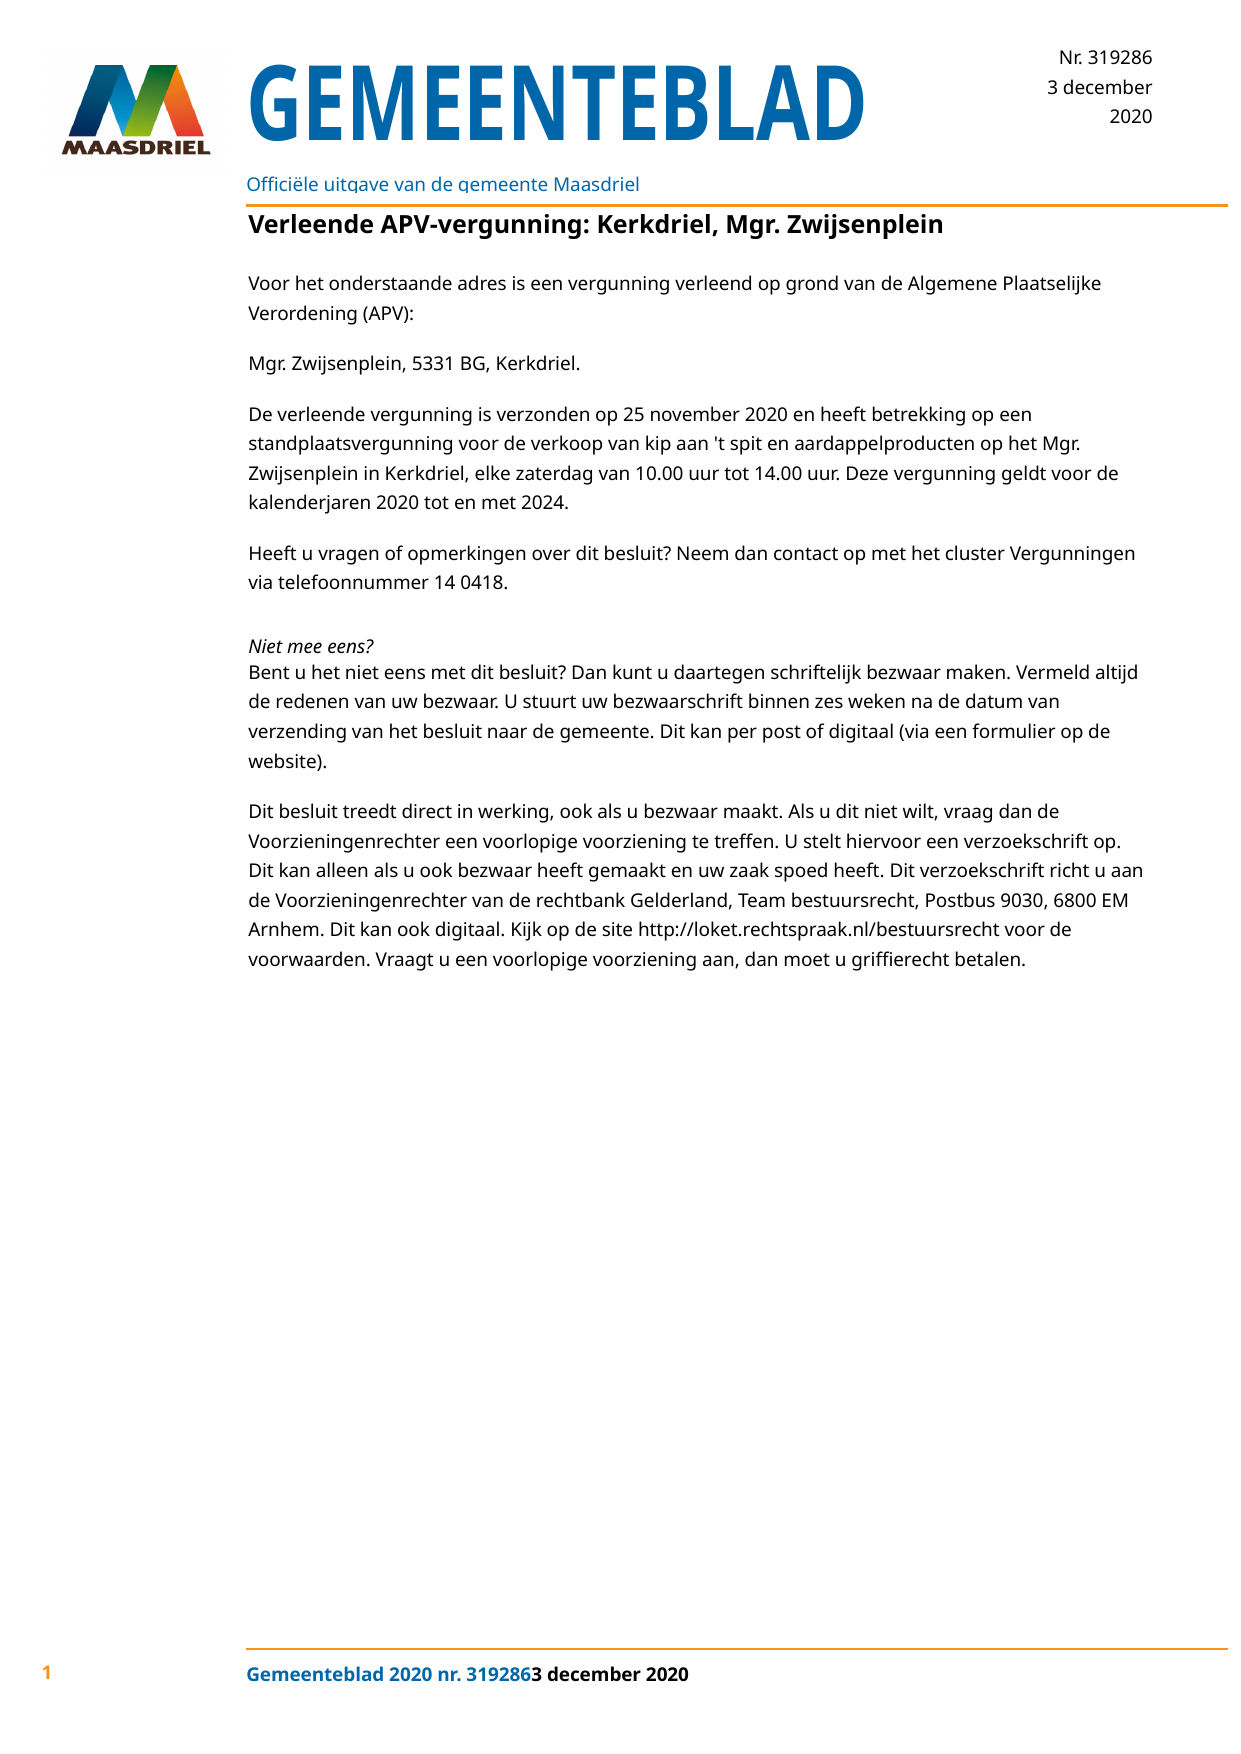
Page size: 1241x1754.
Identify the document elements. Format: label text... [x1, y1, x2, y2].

text Mgr. Zwijsenplein, 5331 BG, Kerkdriel. [248, 350, 1152, 376]
text Voor het onderstaande adres is een vergunning verleend op grond van de Algemene Plaatselijke Verordening (APV): [248, 270, 1152, 326]
text Heeft u vragen of opmerkingen over dit besluit? Neem dan contact op met het cluster Vergunningen via telefoonnummer 14 0418. [248, 540, 1152, 595]
picture [41, 47, 231, 172]
text De verleende vergunning is verzonden op 25 november 2020 en heeft betrekking op een standplaatsvergunning voor de verkoop van kip aan 't spit en aardappelproducten op het Mgr. Zwijsenplein in Kerkdriel, elke zaterdag van 10.00 uur tot 14.00 uur. Deze vergunning geldt voor de kalenderjaren 2020 tot en met 2024. [248, 401, 1152, 515]
text Verleende APV-vergunning: Kerkdriel, Mgr. Zwijsenplein [248, 207, 1152, 241]
text Niet mee eens? [248, 633, 1152, 659]
text Dit besluit treedt direct in werking, ook als u bezwaar maakt. Als u dit niet wilt, vraag dan de Voorzieningenrechter een voorlopige voorziening te treffen. U stelt hiervoor een verzoekschrift op. Dit kan alleen als u ook bezwaar heeft gemaakt en uw zaak spoed heeft. Dit verzoekschrift richt u aan de Voorzieningenrechter van de rechtbank Gelderland, Team bestuursrecht, Postbus 9030, 6800 EM Arnhem. Dit kan ook digitaal. Kijk op de site http://loket.rechtspraak.nl/bestuursrecht voor de voorwaarden. Vraagt u een voorlopige voorziening aan, dan moet u griffierecht betalen. [248, 798, 1152, 972]
text Bent u het niet eens met dit besluit? Dan kunt u daartegen schriftelijk bezwaar maken. Vermeld altijd de redenen van uw bezwaar. U stuurt uw bezwaarschrift binnen zes weken na de datum van verzending van het besluit naar de gemeente. Dit kan per post of digitaal (via een formulier op de website). [248, 659, 1152, 774]
